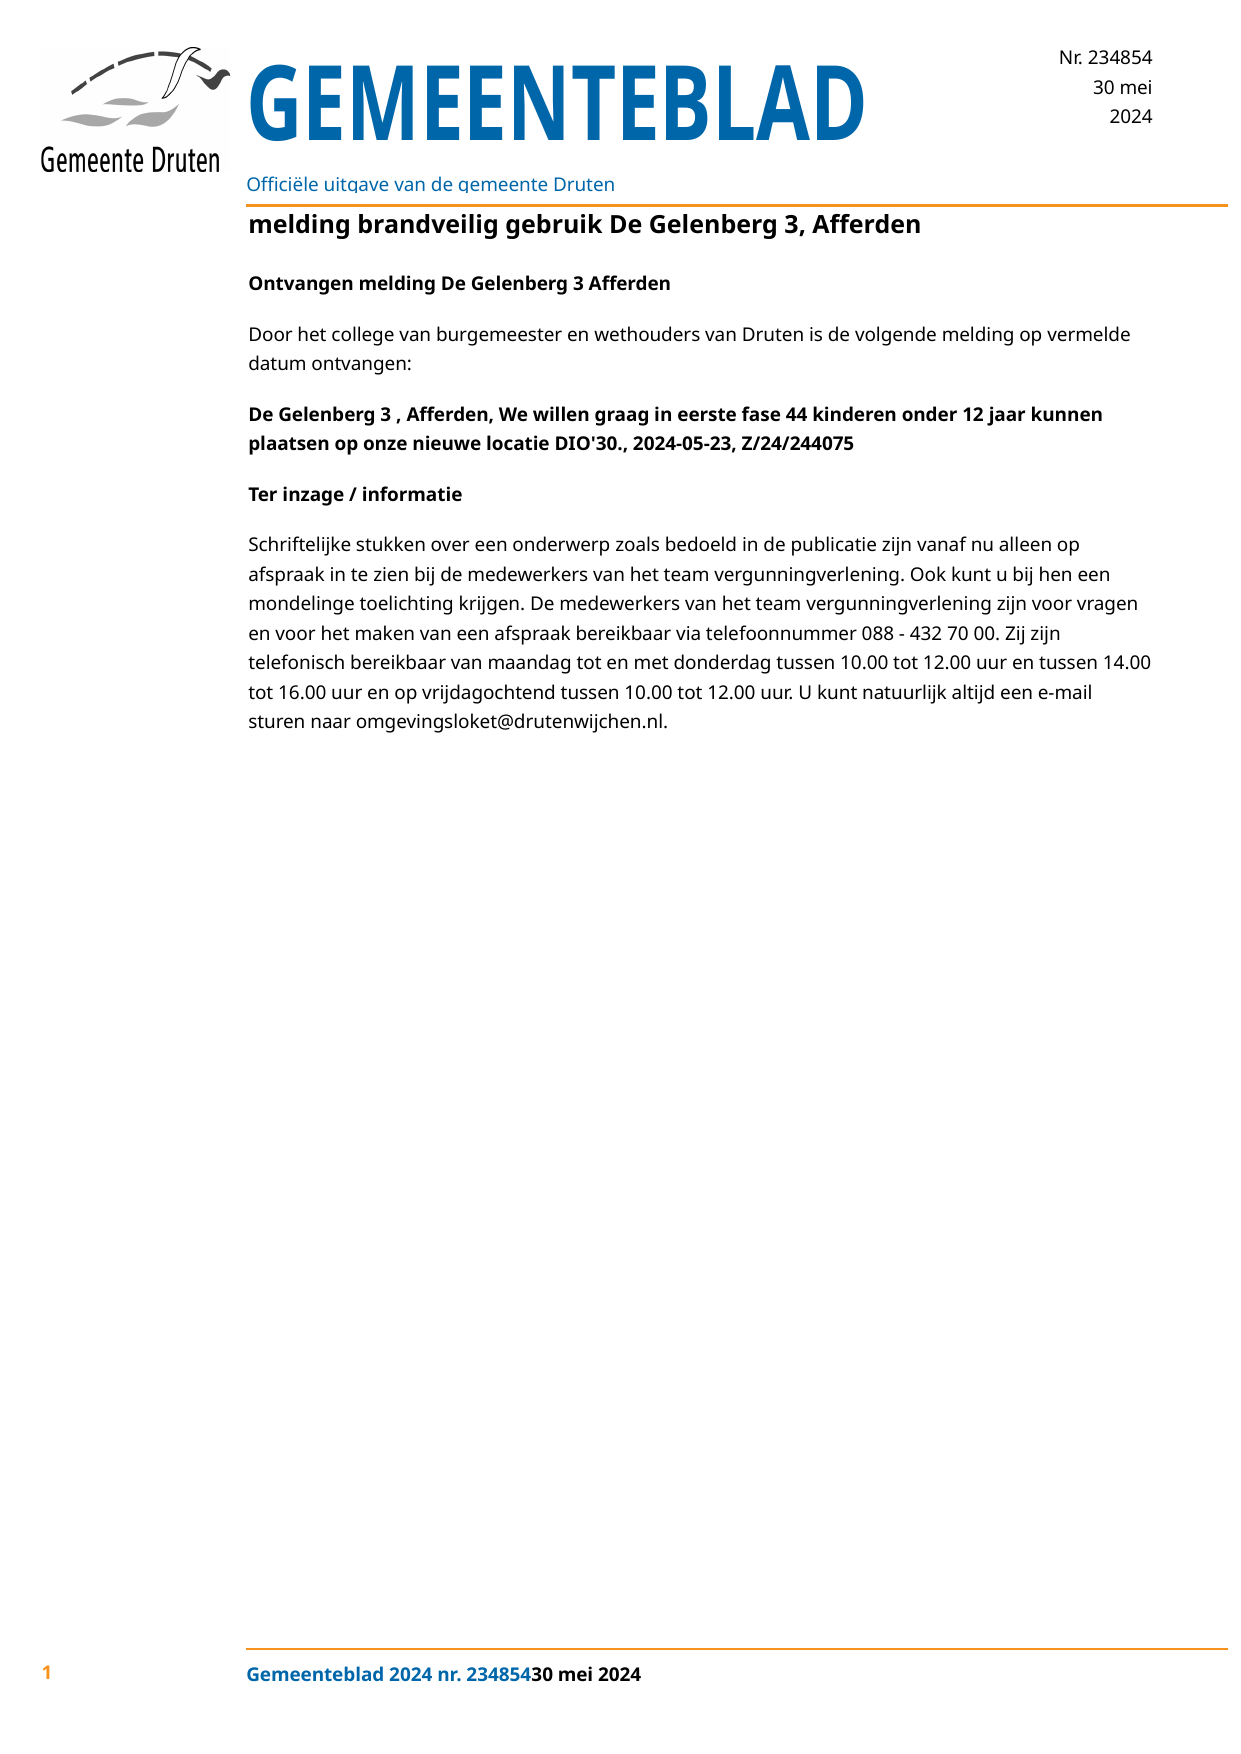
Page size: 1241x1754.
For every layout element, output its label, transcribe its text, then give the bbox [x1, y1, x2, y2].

text Schriftelijke stukken over een onderwerp zoals bedoeld in de publicatie zijn vanaf nu alleen op afspraak in te zien bij de medewerkers van het team vergunningverlening. Ook kunt u bij hen een mondelinge toelichting krijgen. De medewerkers van het team vergunningverlening zijn voor vragen en voor het maken van een afspraak bereikbaar via telefoonnummer 088 - 432 70 00. Zij zijn telefonisch bereikbaar van maandag tot en met donderdag tussen 10.00 tot 12.00 uur en tussen 14.00 tot 16.00 uur en op vrijdagochtend tussen 10.00 tot 12.00 uur. U kunt natuurlijk altijd een e-mail sturen naar omgevingsloket@drutenwijchen.nl. [248, 531, 1152, 734]
picture [41, 47, 231, 172]
text melding brandveilig gebruik De Gelenberg 3, Afferden [248, 207, 1152, 241]
text Door het college van burgemeester en wethouders van Druten is de volgende melding op vermelde datum ontvangen: [248, 321, 1152, 376]
text De Gelenberg 3 , Afferden, We willen graag in eerste fase 44 kinderen onder 12 jaar kunnen plaatsen op onze nieuwe locatie DIO'30., 2024-05-23, Z/24/244075 [248, 401, 1152, 456]
text Ter inzage / informatie [248, 481, 1152, 506]
text Ontvangen melding De Gelenberg 3 Afferden [248, 270, 1152, 296]
